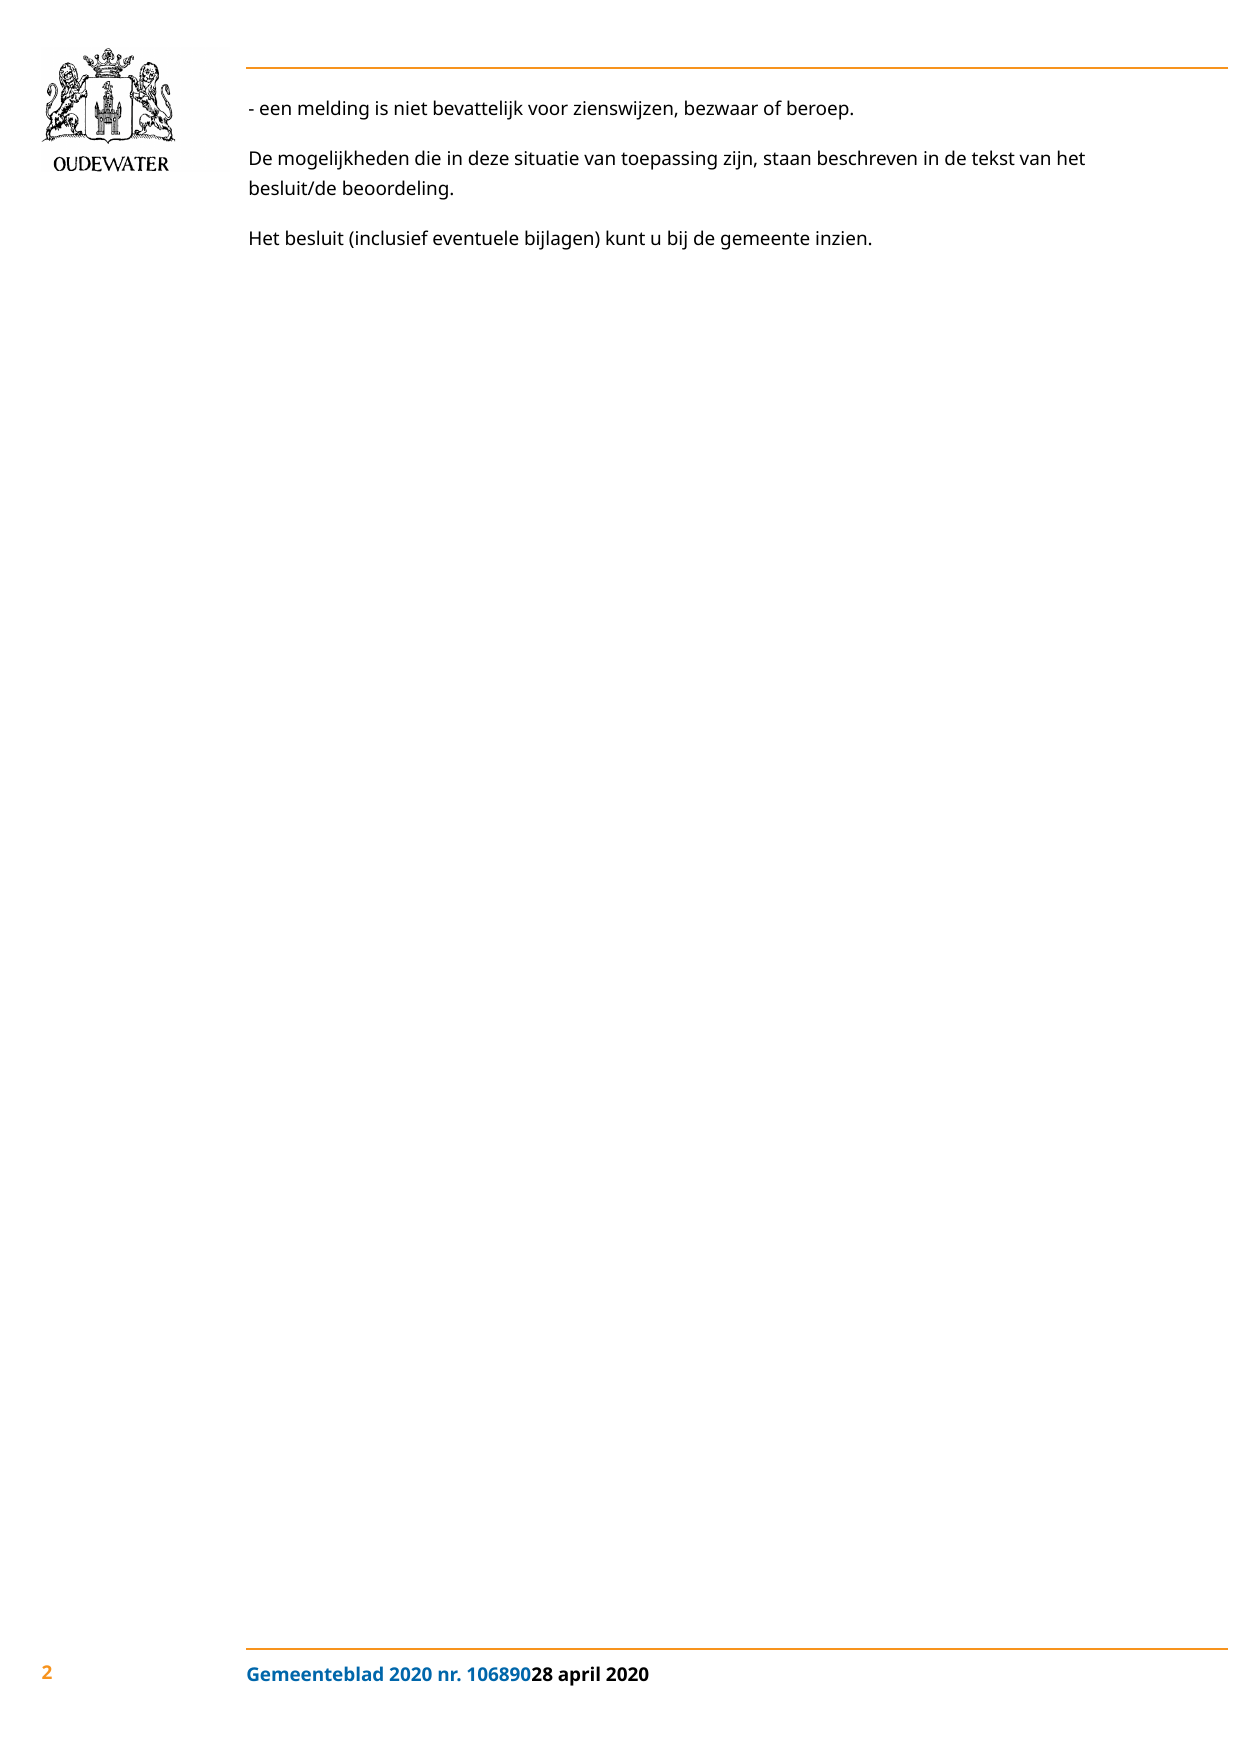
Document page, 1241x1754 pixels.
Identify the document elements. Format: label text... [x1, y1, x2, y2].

text De mogelijkheden die in deze situatie van toepassing zijn, staan beschreven in de tekst van het besluit/de beoordeling. [248, 145, 1152, 201]
text Het besluit (inclusief eventuele bijlagen) kunt u bij de gemeente inzien. [248, 225, 1152, 251]
picture [41, 47, 231, 172]
text - een melding is niet bevattelijk voor zienswijzen, bezwaar of beroep. [248, 95, 1152, 121]
